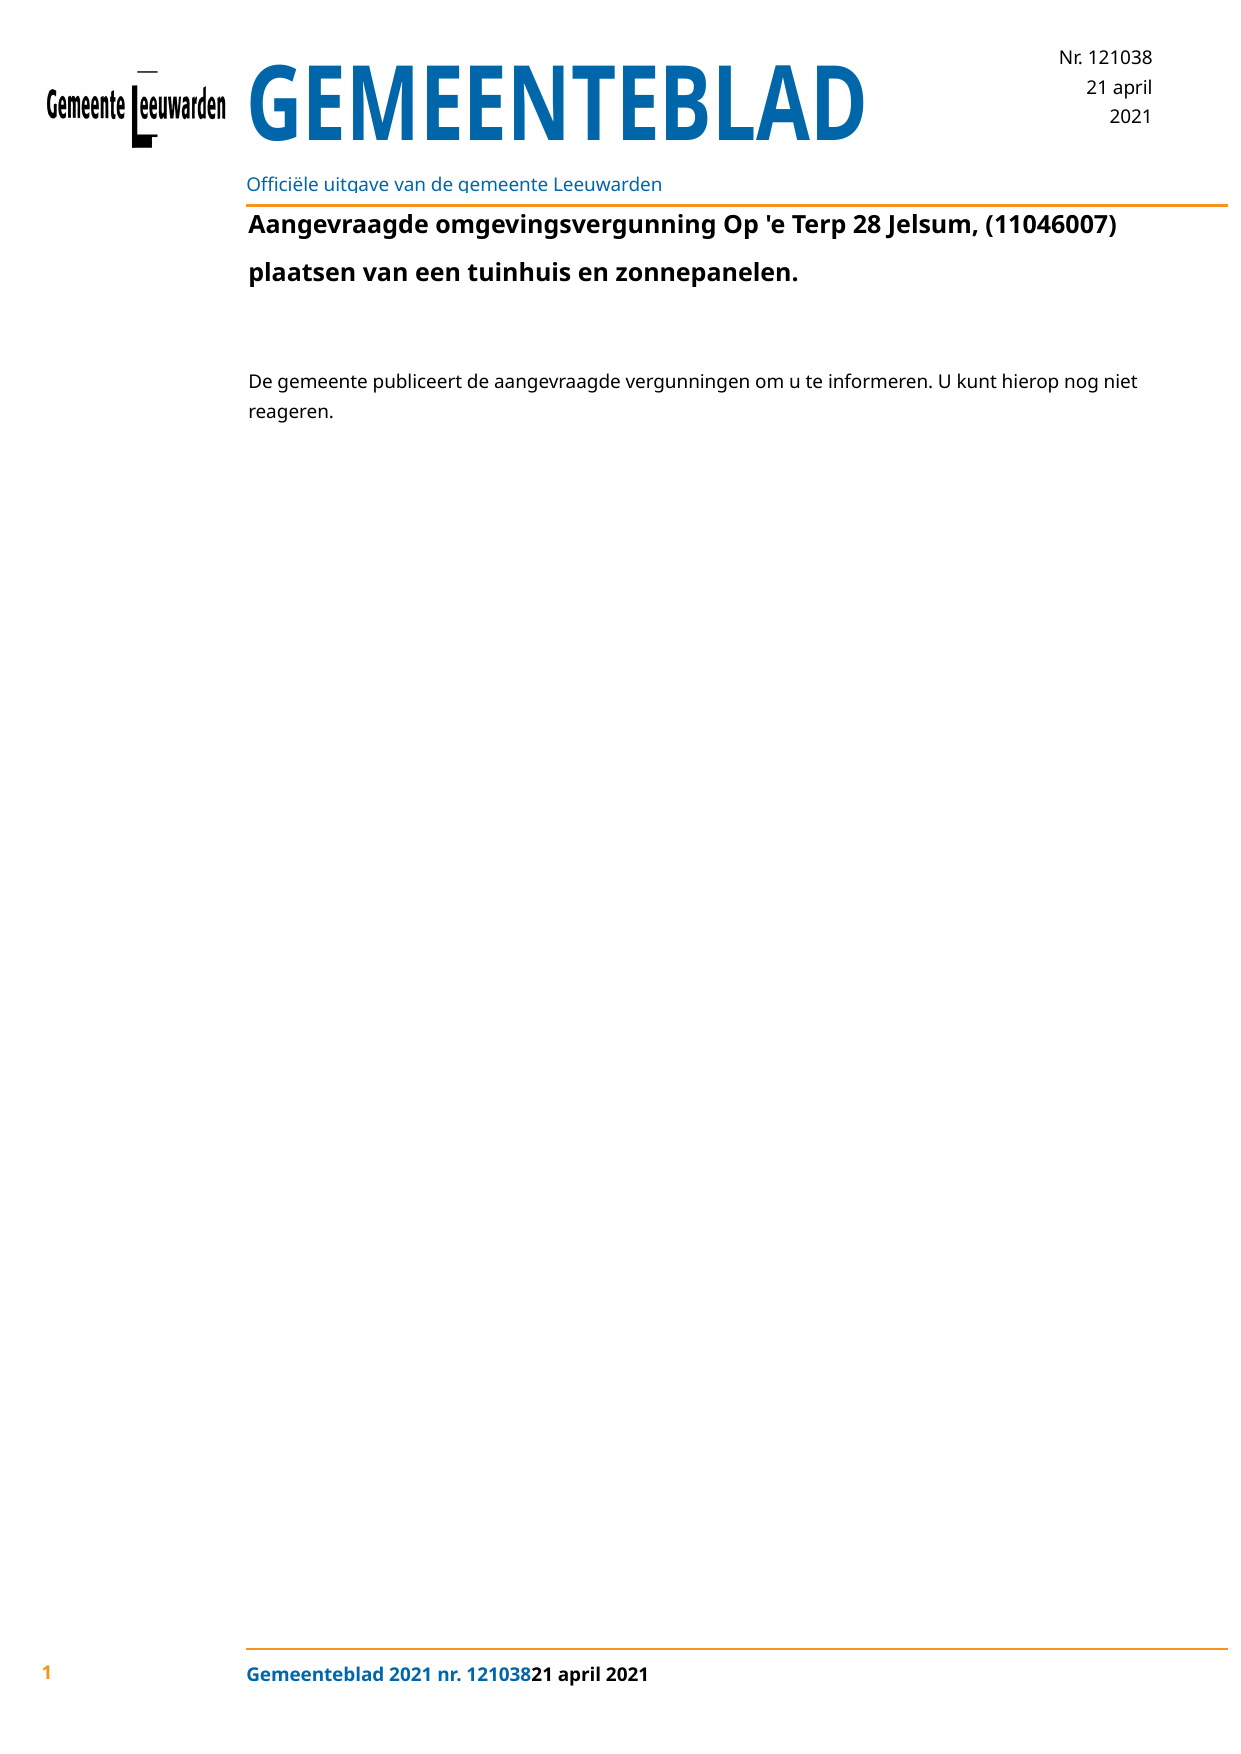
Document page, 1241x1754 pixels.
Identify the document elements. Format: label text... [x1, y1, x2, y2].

text De gemeente publiceert de aangevraagde vergunningen om u te informeren. U kunt hierop nog niet reageren. [248, 368, 1152, 424]
text Aangevraagde omgevingsvergunning Op 'e Terp 28 Jelsum, (11046007) plaatsen van een tuinhuis en zonnepanelen. [248, 207, 1152, 288]
picture [41, 47, 231, 172]
